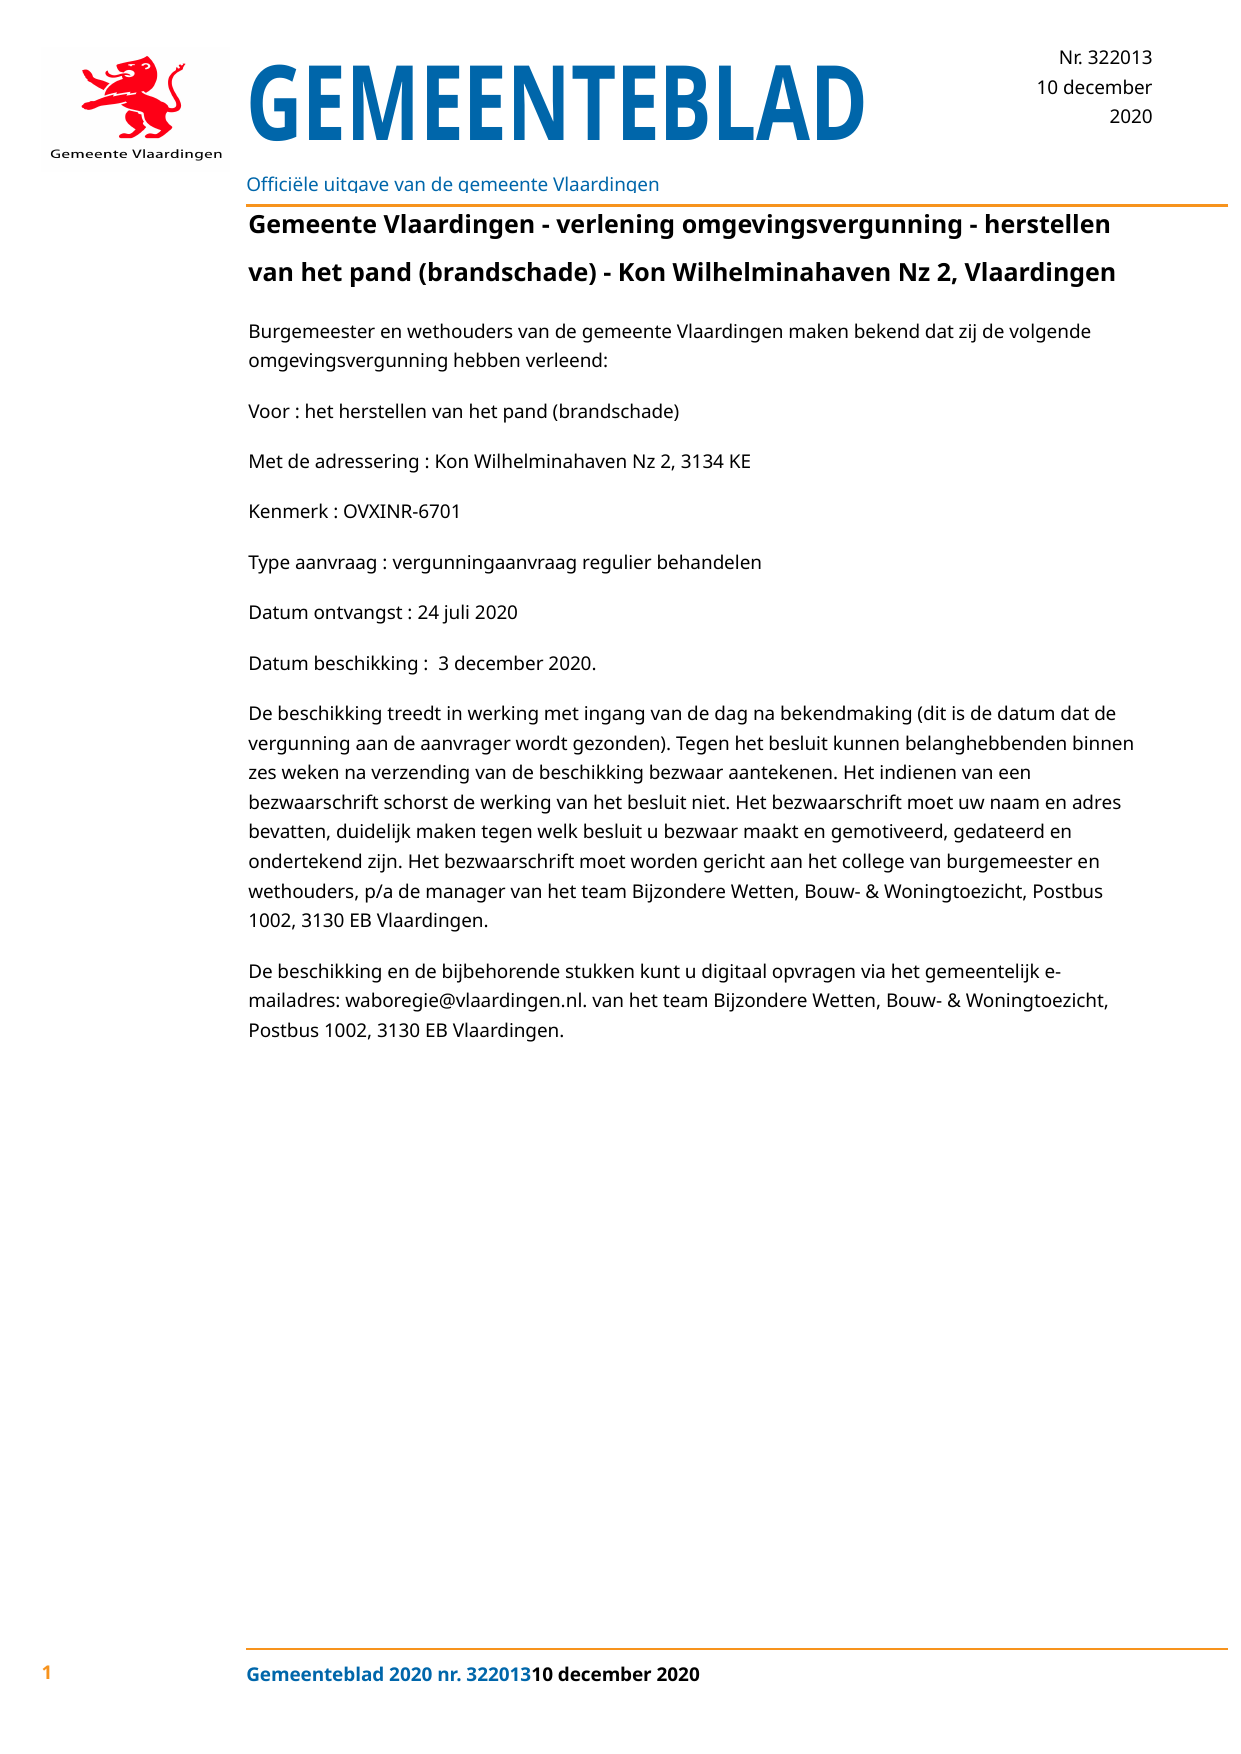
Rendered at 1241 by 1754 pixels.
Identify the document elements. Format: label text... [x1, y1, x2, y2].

text Datum ontvangst : 24 juli 2020 [248, 599, 1152, 625]
text Kenmerk : OVXINR-6701 [248, 499, 1152, 524]
picture [41, 47, 231, 172]
text Met de adressering : Kon Wilhelminahaven Nz 2, 3134 KE [248, 448, 1152, 474]
text Gemeente Vlaardingen - verlening omgevingsvergunning - herstellen van het pand (brandschade) - Kon Wilhelminahaven Nz 2, Vlaardingen [248, 207, 1152, 288]
text Type aanvraag : vergunningaanvraag regulier behandelen [248, 549, 1152, 575]
text Voor : het herstellen van het pand (brandschade) [248, 398, 1152, 424]
text De beschikking en de bijbehorende stukken kunt u digitaal opvragen via het gemeentelijk e-mailadres: waboregie@vlaardingen.nl. van het team Bijzondere Wetten, Bouw- & Woningtoezicht, Postbus 1002, 3130 EB Vlaardingen. [248, 958, 1152, 1043]
text Datum beschikking : 3 december 2020. [248, 650, 1152, 676]
text De beschikking treedt in werking met ingang van de dag na bekendmaking (dit is de datum dat de vergunning aan de aanvrager wordt gezonden). Tegen het besluit kunnen belanghebbenden binnen zes weken na verzending van de beschikking bezwaar aantekenen. Het indienen van een bezwaarschrift schorst de werking van het besluit niet. Het bezwaarschrift moet uw naam en adres bevatten, duidelijk maken tegen welk besluit u bezwaar maakt en gemotiveerd, gedateerd en ondertekend zijn. Het bezwaarschrift moet worden gericht aan het college van burgemeester en wethouders, p/a de manager van het team Bijzondere Wetten, Bouw- & Woningtoezicht, Postbus 1002, 3130 EB Vlaardingen. [248, 700, 1152, 933]
text Burgemeester en wethouders van de gemeente Vlaardingen maken bekend dat zij de volgende omgevingsvergunning hebben verleend: [248, 318, 1152, 373]
